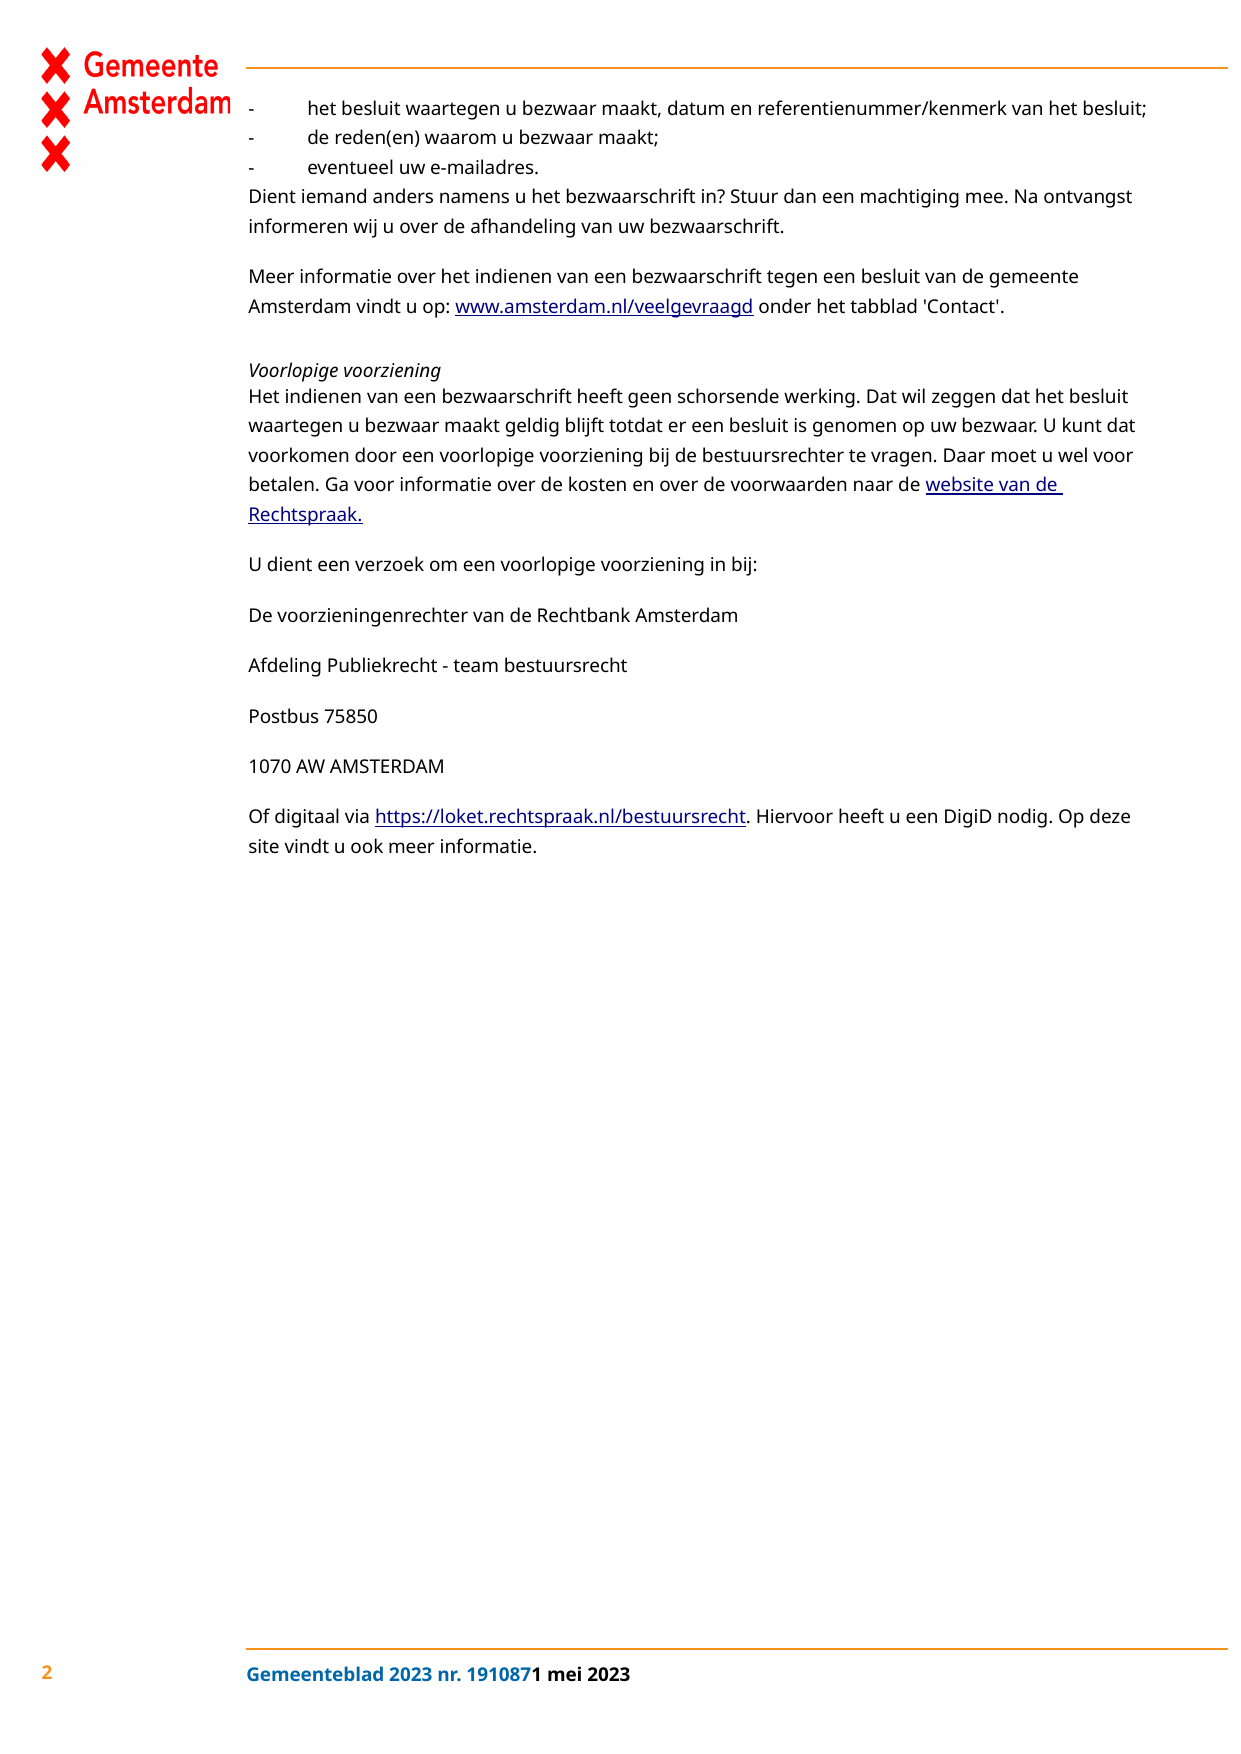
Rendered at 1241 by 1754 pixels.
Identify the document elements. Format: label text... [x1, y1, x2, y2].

text Voorlopige voorziening [248, 357, 1152, 383]
text Afdeling Publiekrecht - team bestuursrecht [248, 652, 1152, 678]
list de reden(en) waarom u bezwaar maakt; [248, 124, 1152, 150]
text Het indienen van een bezwaarschrift heeft geen schorsende werking. Dat wil zeggen dat het besluit waartegen u bezwaar maakt geldig blijft totdat er een besluit is genomen op uw bezwaar. U kunt dat voorkomen door een voorlopige voorziening bij de bestuursrechter te vragen. Daar moet u wel voor betalen. Ga voor informatie over de kosten en over de voorwaarden naar de website van de Rechtspraak. [248, 383, 1152, 527]
text Dient iemand anders namens u het bezwaarschrift in? Stuur dan een machtiging mee. Na ontvangst informeren wij u over de afhandeling van uw bezwaarschrift. [248, 183, 1152, 239]
text Of digitaal via https://loket.rechtspraak.nl/bestuursrecht. Hiervoor heeft u een DigiD nodig. Op deze site vindt u ook meer informatie. [248, 804, 1152, 859]
text De voorzieningenrechter van de Rechtbank Amsterdam [248, 602, 1152, 628]
picture [41, 47, 231, 172]
list het besluit waartegen u bezwaar maakt, datum en referentienummer/kenmerk van het besluit; [248, 95, 1152, 121]
text 1070 AW AMSTERDAM [248, 753, 1152, 779]
text Meer informatie over het indienen van een bezwaarschrift tegen een besluit van de gemeente Amsterdam vindt u op: www.amsterdam.nl/veelgevraagd onder het tabblad 'Contact'. [248, 263, 1152, 319]
text U dient een verzoek om een voorlopige voorziening in bij: [248, 552, 1152, 577]
list eventueel uw e-mailadres. [248, 154, 1152, 180]
text Postbus 75850 [248, 703, 1152, 728]
